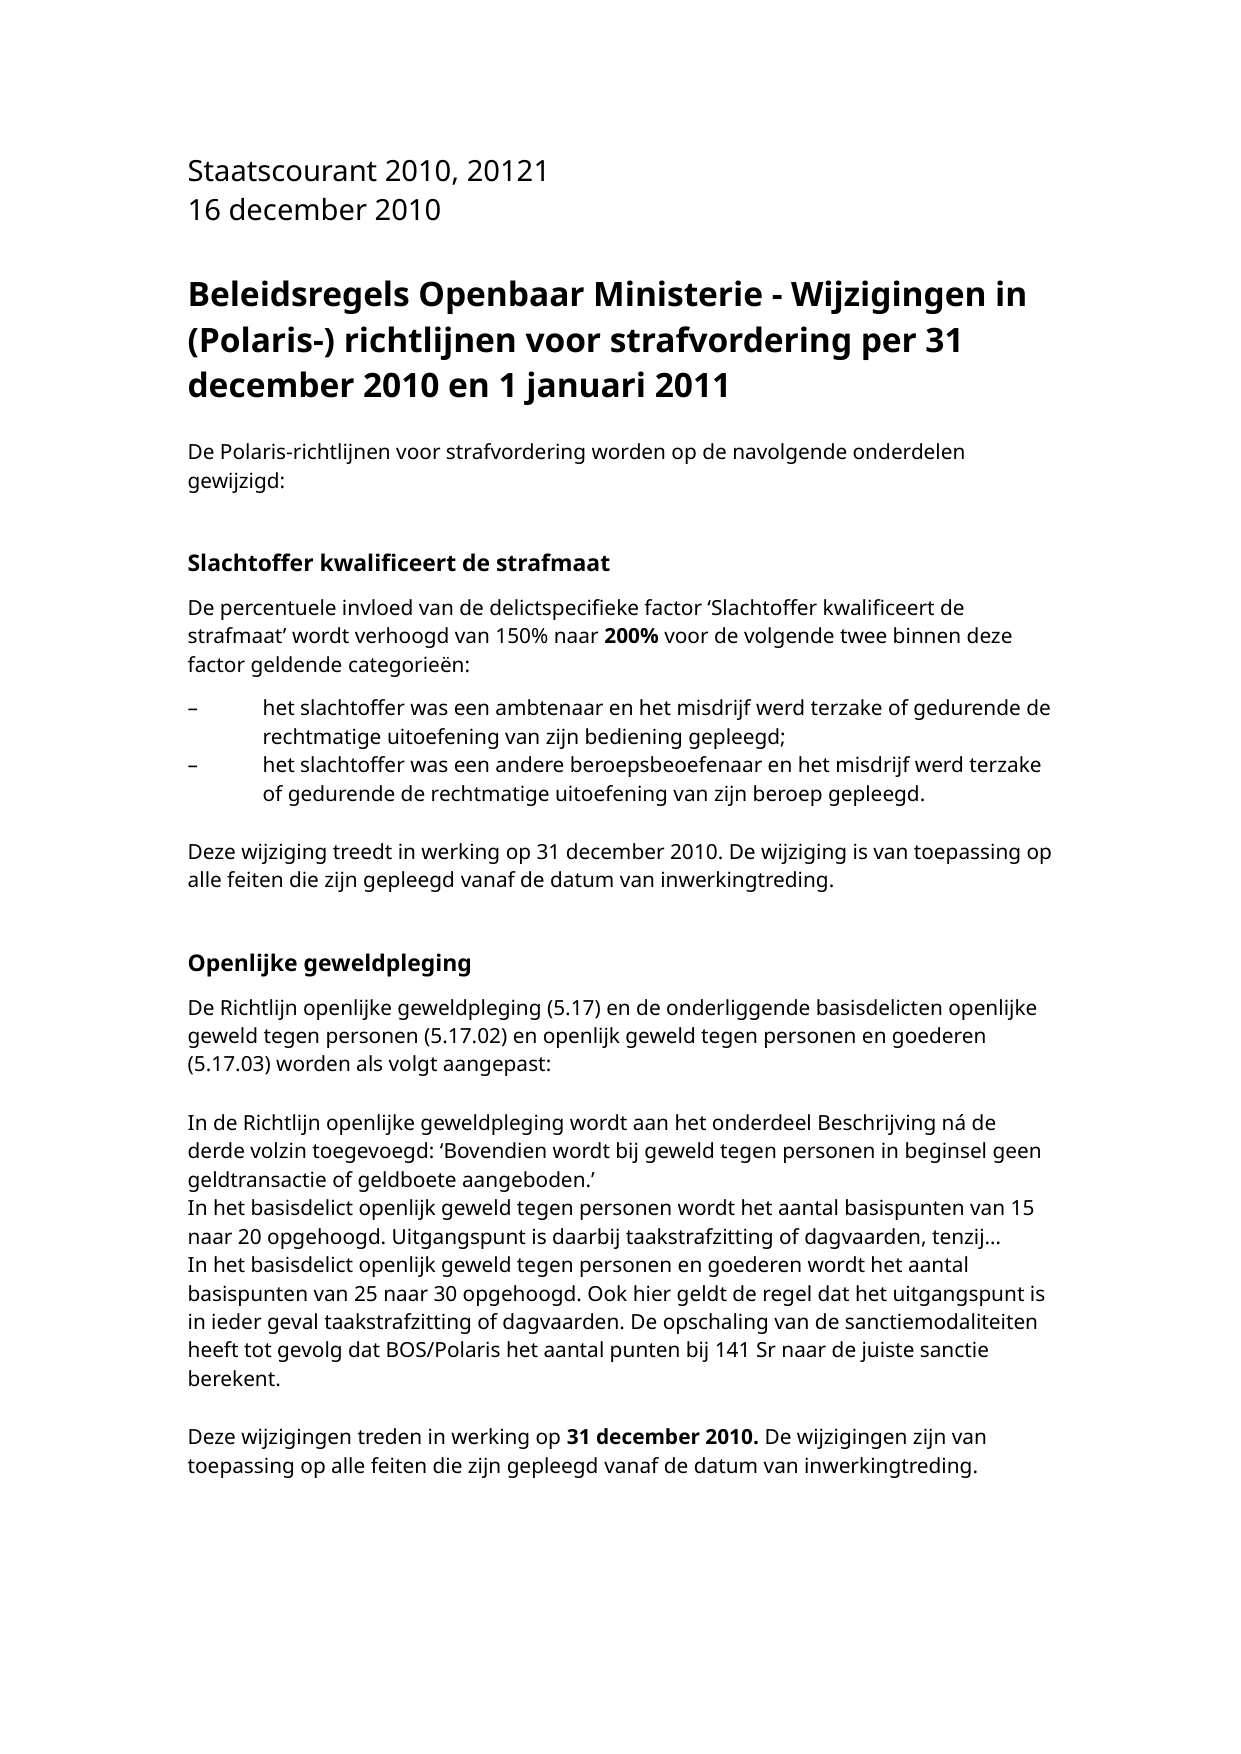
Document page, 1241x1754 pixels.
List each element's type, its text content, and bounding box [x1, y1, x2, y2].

text Deze wijzigingen treden in werking op 31 december 2010. De wijzigingen zijn van toepassing op alle feiten die zijn gepleegd vanaf de datum van inwerkingtreding. [187, 1422, 1053, 1479]
text De Polaris-richtlijnen voor strafvordering worden op de navolgende onderdelen gewijzigd: [187, 437, 1053, 494]
text 16 december 2010 [187, 190, 1053, 229]
text In het basisdelict openlijk geweld tegen personen wordt het aantal basispunten van 15 naar 20 opgehoogd. Uitgangspunt is daarbij taakstrafzitting of dagvaarden, tenzij… [187, 1193, 1053, 1250]
text Staatscourant 2010, 20121 [187, 150, 1053, 190]
text In het basisdelict openlijk geweld tegen personen en goederen wordt het aantal basispunten van 25 naar 30 opgehoogd. Ook hier geldt de regel dat het uitgangspunt is in ieder geval taakstrafzitting of dagvaarden. De opschaling van de sanctiemodaliteiten heeft tot gevolg dat BOS/Polaris het aantal punten bij 141 Sr naar de juiste sanctie berekent. [187, 1250, 1053, 1392]
text De percentuele invloed van de delictspecifieke factor ‘Slachtoffer kwalificeert de strafmaat’ wordt verhoogd van 150% naar 200% voor de volgende twee binnen deze factor geldende categorieën: [187, 593, 1053, 678]
text De Richtlijn openlijke geweldpleging (5.17) en de onderliggende basisdelicten openlijke geweld tegen personen (5.17.02) en openlijk geweld tegen personen en goederen (5.17.03) worden als volgt aangepast: [187, 993, 1053, 1078]
subtitle Openlijke geweldpleging [187, 946, 1053, 978]
list het slachtoffer was een ambtenaar en het misdrijf werd terzake of gedurende de rechtmatige uitoefening van zijn bediening gepleegd; [187, 693, 1053, 750]
text Deze wijziging treedt in werking op 31 december 2010. De wijziging is van toepassing op alle feiten die zijn gepleegd vanaf de datum van inwerkingtreding. [187, 837, 1053, 894]
subtitle Slachtoffer kwalificeert de strafmaat [187, 547, 1053, 578]
text In de Richtlijn openlijke geweldpleging wordt aan het onderdeel Beschrijving ná de derde volzin toegevoegd: ‘Bovendien wordt bij geweld tegen personen in beginsel geen geldtransactie of geldboete aangeboden.’ [187, 1108, 1053, 1193]
subtitle Beleidsregels Openbaar Ministerie - Wijzigingen in (Polaris-) richtlijnen voor strafvordering per 31 december 2010 en 1 januari 2011 [187, 271, 1053, 407]
list het slachtoffer was een andere beroepsbeoefenaar en het misdrijf werd terzake of gedurende de rechtmatige uitoefening van zijn beroep gepleegd. [187, 750, 1053, 807]
